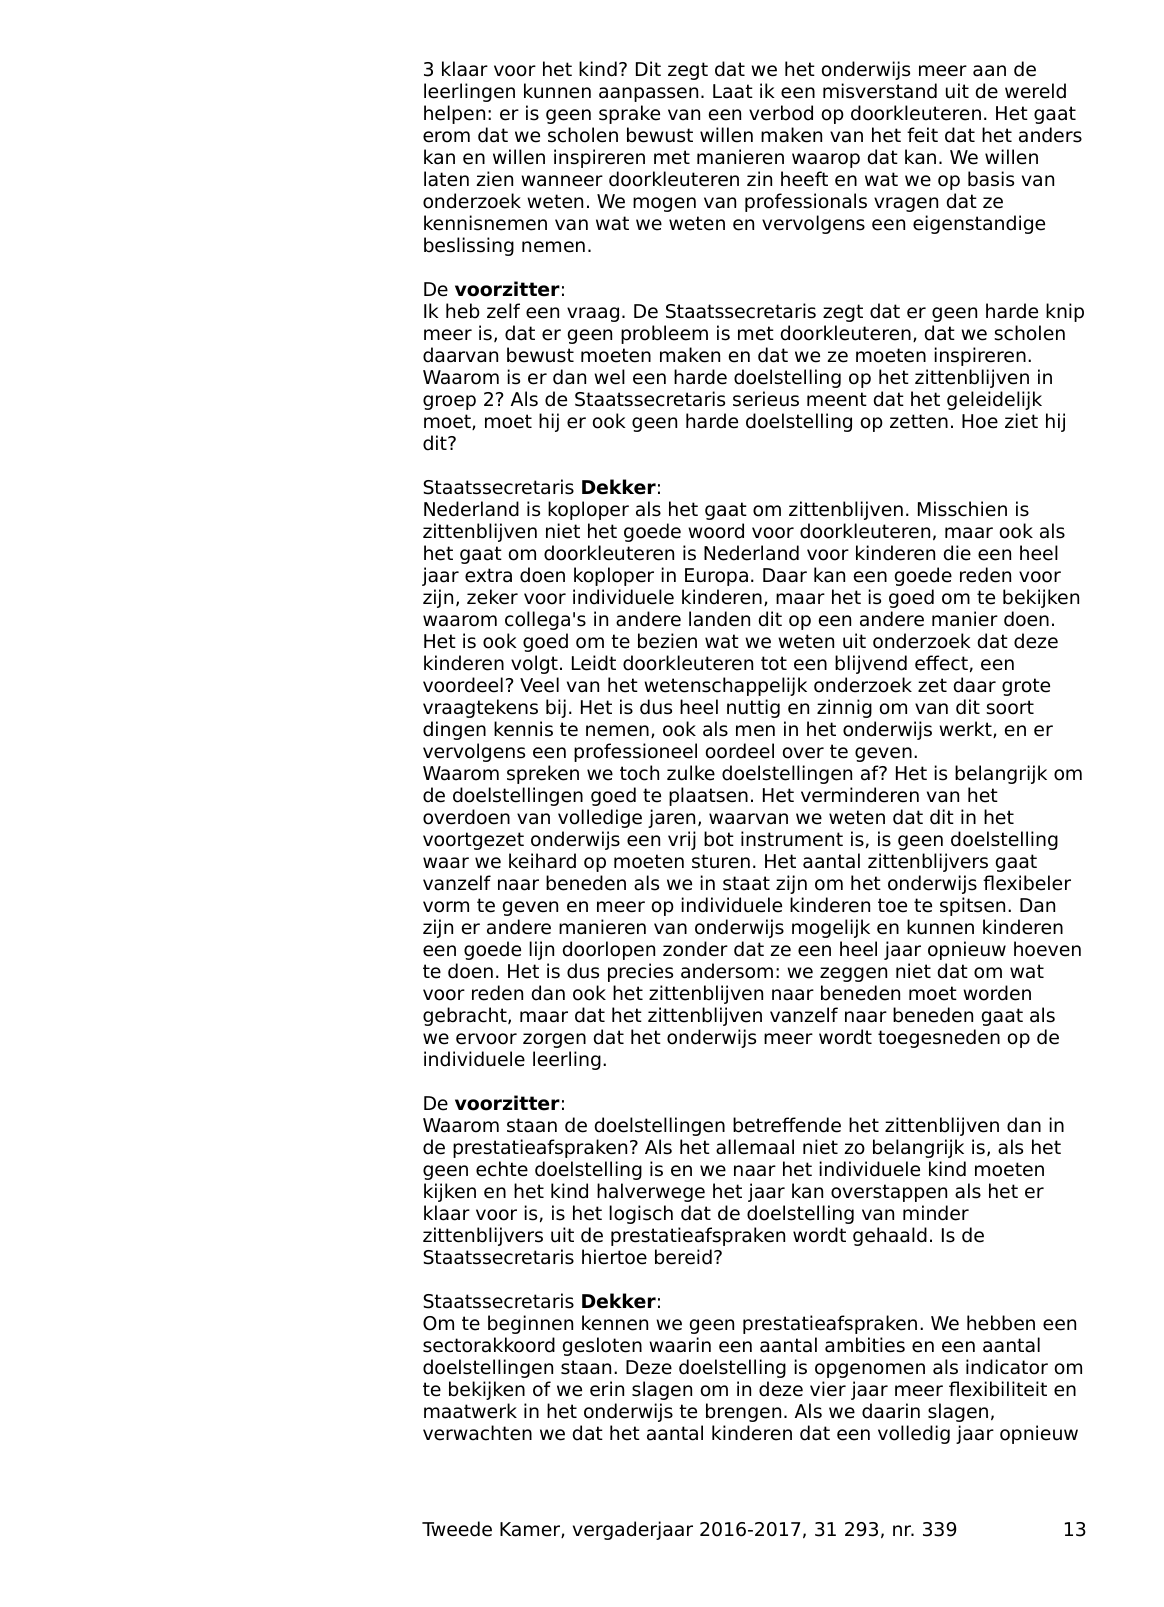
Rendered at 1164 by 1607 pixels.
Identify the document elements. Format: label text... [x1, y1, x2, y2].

text De voorzitter: [422, 279, 1087, 301]
text De voorzitter: [422, 1093, 1087, 1115]
text Waarom staan de doelstellingen betreffende het zittenblijven dan in de prestatieafspraken? Als het allemaal niet zo belangrijk is, als het geen echte doelstelling is en we naar het individuele kind moeten kijken en het kind halverwege het jaar kan overstappen als het er klaar voor is, is het logisch dat de doelstelling van minder zittenblijvers uit de prestatieafspraken wordt gehaald. Is de Staatssecretaris hiertoe bereid? [422, 1115, 1087, 1268]
text Waarom spreken we toch zulke doelstellingen af? Het is belangrijk om de doelstellingen goed te plaatsen. Het verminderen van het overdoen van volledige jaren, waarvan we weten dat dit in het voortgezet onderwijs een vrij bot instrument is, is geen doelstelling waar we keihard op moeten sturen. Het aantal zittenblijvers gaat vanzelf naar beneden als we in staat zijn om het onderwijs flexibeler vorm te geven en meer op individuele kinderen toe te spitsen. Dan zijn er andere manieren van onderwijs mogelijk en kunnen kinderen een goede lijn doorlopen zonder dat ze een heel jaar opnieuw hoeven te doen. Het is dus precies andersom: we zeggen niet dat om wat voor reden dan ook het zittenblijven naar beneden moet worden gebracht, maar dat het zittenblijven vanzelf naar beneden gaat als we ervoor zorgen dat het onderwijs meer wordt toegesneden op de individuele leerling. [422, 763, 1087, 1071]
text 3 klaar voor het kind? Dit zegt dat we het onderwijs meer aan de leerlingen kunnen aanpassen. Laat ik een misverstand uit de wereld helpen: er is geen sprake van een verbod op doorkleuteren. Het gaat erom dat we scholen bewust willen maken van het feit dat het anders kan en willen inspireren met manieren waarop dat kan. We willen laten zien wanneer doorkleuteren zin heeft en wat we op basis van onderzoek weten. We mogen van professionals vragen dat ze kennisnemen van wat we weten en vervolgens een eigenstandige beslissing nemen. [422, 59, 1087, 257]
text Om te beginnen kennen we geen prestatieafspraken. We hebben een sectorakkoord gesloten waarin een aantal ambities en een aantal doelstellingen staan. Deze doelstelling is opgenomen als indicator om te bekijken of we erin slagen om in deze vier jaar meer flexibiliteit en maatwerk in het onderwijs te brengen. Als we daarin slagen, verwachten we dat het aantal kinderen dat een volledig jaar opnieuw [422, 1313, 1087, 1444]
text Ik heb zelf een vraag. De Staatssecretaris zegt dat er geen harde knip meer is, dat er geen probleem is met doorkleuteren, dat we scholen daarvan bewust moeten maken en dat we ze moeten inspireren. Waarom is er dan wel een harde doelstelling op het zittenblijven in groep 2? Als de Staatssecretaris serieus meent dat het geleidelijk moet, moet hij er ook geen harde doelstelling op zetten. Hoe ziet hij dit? [422, 301, 1087, 455]
text Nederland is koploper als het gaat om zittenblijven. Misschien is zittenblijven niet het goede woord voor doorkleuteren, maar ook als het gaat om doorkleuteren is Nederland voor kinderen die een heel jaar extra doen koploper in Europa. Daar kan een goede reden voor zijn, zeker voor individuele kinderen, maar het is goed om te bekijken waarom collega's in andere landen dit op een andere manier doen. Het is ook goed om te bezien wat we weten uit onderzoek dat deze kinderen volgt. Leidt doorkleuteren tot een blijvend effect, een voordeel? Veel van het wetenschappelijk onderzoek zet daar grote vraagtekens bij. Het is dus heel nuttig en zinnig om van dit soort dingen kennis te nemen, ook als men in het onderwijs werkt, en er vervolgens een professioneel oordeel over te geven. [422, 499, 1087, 763]
text Staatssecretaris Dekker: [422, 1291, 1087, 1313]
text Staatssecretaris Dekker: [422, 477, 1087, 499]
